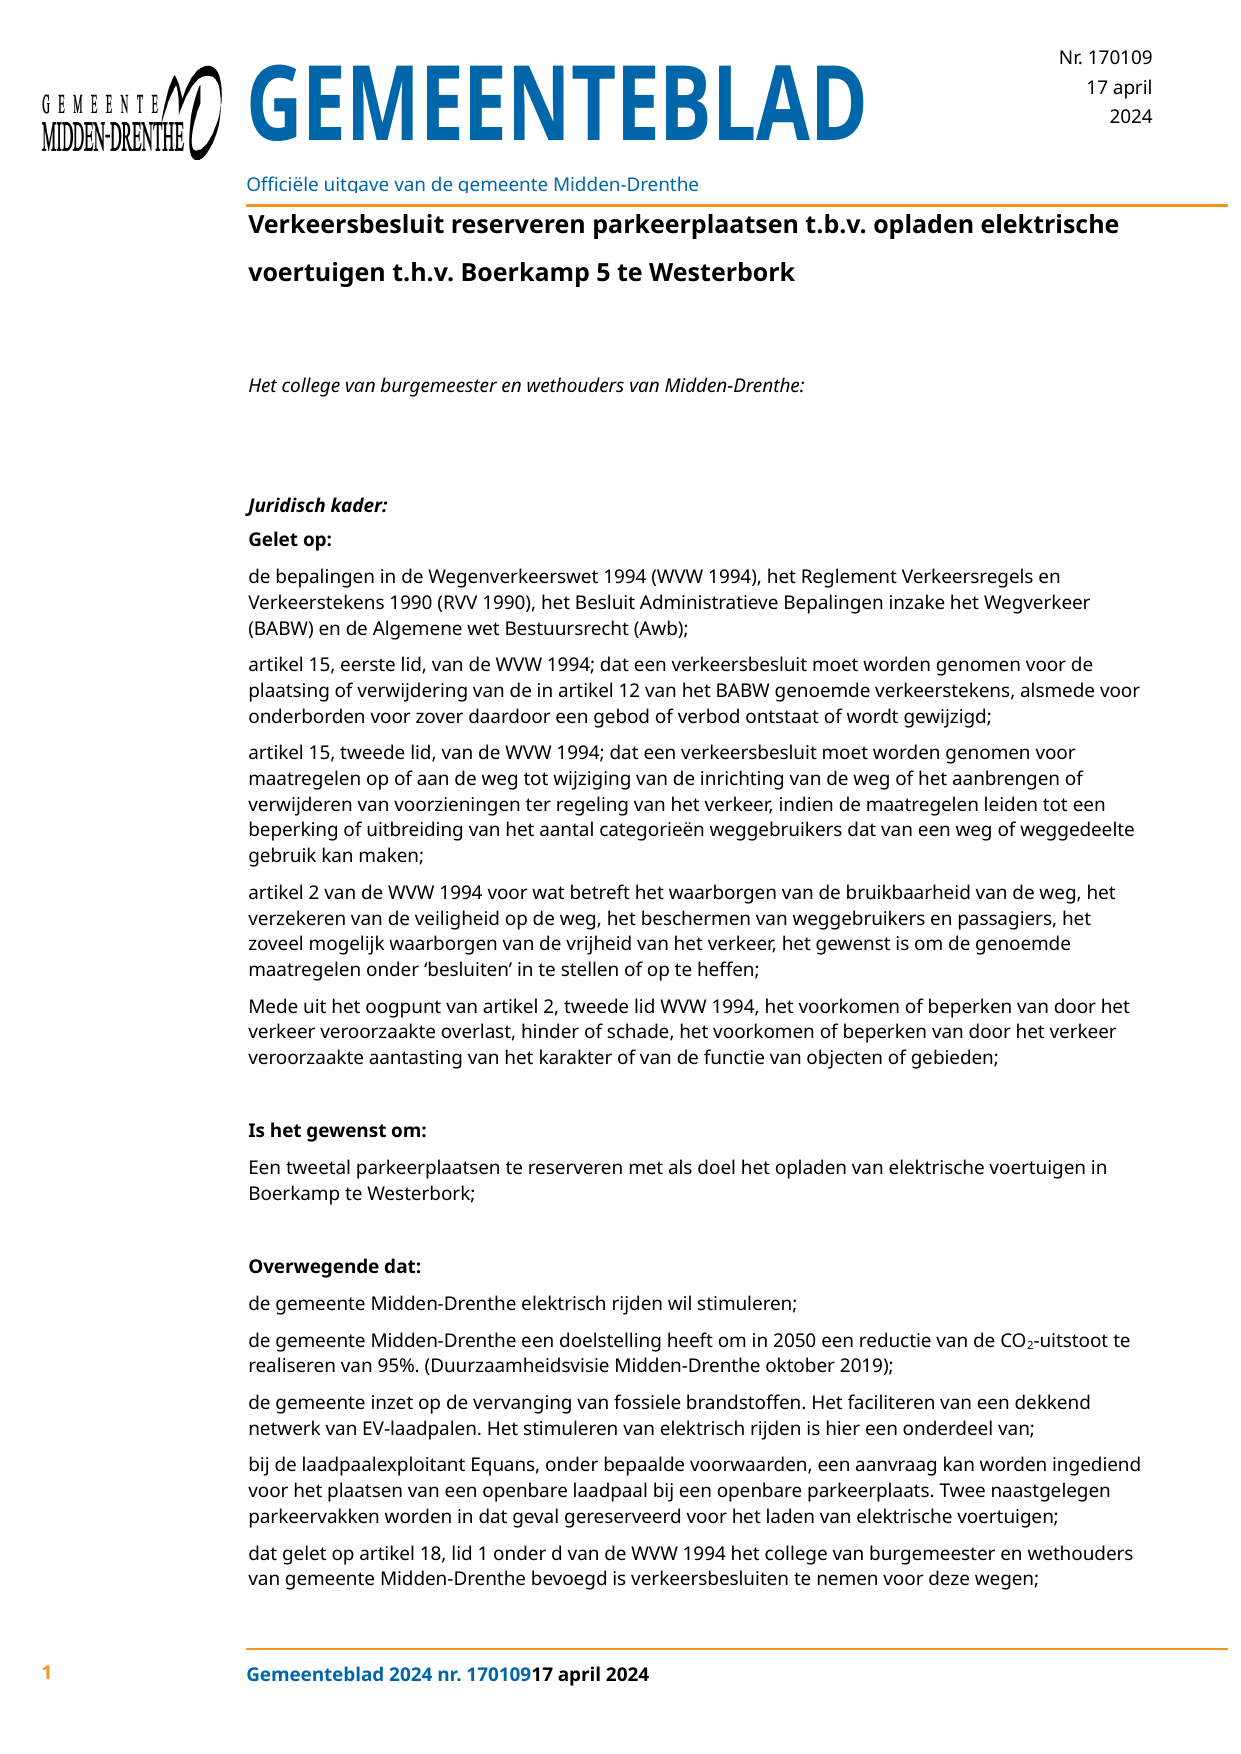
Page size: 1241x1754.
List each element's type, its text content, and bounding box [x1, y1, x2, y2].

text de bepalingen in de Wegenverkeerswet 1994 (WVW 1994), het Reglement Verkeersregels en Verkeerstekens 1990 (RVV 1990), het Besluit Administratieve Bepalingen inzake het Wegverkeer (BABW) en de Algemene wet Bestuursrecht (Awb); [248, 563, 1152, 640]
text Overwegende dat: [248, 1253, 1152, 1279]
text bij de laadpaalexploitant Equans, onder bepaalde voorwaarden, een aanvraag kan worden ingediend voor het plaatsen van een openbare laadpaal bij een openbare parkeerplaats. Twee naastgelegen parkeervakken worden in dat geval gereserveerd voor het laden van elektrische voertuigen; [248, 1452, 1152, 1529]
text artikel 2 van de WVW 1994 voor wat betreft het waarborgen van de bruikbaarheid van de weg, het verzekeren van de veiligheid op de weg, het beschermen van weggebruikers en passagiers, het zoveel mogelijk waarborgen van de vrijheid van het verkeer, het gewenst is om de genoemde maatregelen onder ‘besluiten’ in te stellen of op te heffen; [248, 879, 1152, 982]
text dat gelet op artikel 18, lid 1 onder d van de WVW 1994 het college van burgemeester en wethouders van gemeente Midden-Drenthe bevoegd is verkeersbesluiten te nemen voor deze wegen; [248, 1540, 1152, 1591]
text de gemeente Midden-Drenthe elektrisch rijden wil stimuleren; [248, 1290, 1152, 1316]
text Juridisch kader: [248, 492, 1152, 518]
text artikel 15, eerste lid, van de WVW 1994; dat een verkeersbesluit moet worden genomen voor de plaatsing of verwijdering van de in artikel 12 van het BABW genoemde verkeerstekens, alsmede voor onderborden voor zover daardoor een gebod of verbod ontstaat of wordt gewijzigd; [248, 651, 1152, 728]
text Verkeersbesluit reserveren parkeerplaatsen t.b.v. opladen elektrische voertuigen t.h.v. Boerkamp 5 te Westerbork [248, 207, 1152, 288]
text Een tweetal parkeerplaatsen te reserveren met als doel het opladen van elektrische voertuigen in Boerkamp te Westerbork; [248, 1154, 1152, 1206]
text artikel 15, tweede lid, van de WVW 1994; dat een verkeersbesluit moet worden genomen voor maatregelen op of aan de weg tot wijziging van de inrichting van de weg of het aanbrengen of verwijderen van voorzieningen ter regeling van het verkeer, indien de maatregelen leiden tot een beperking of uitbreiding van het aantal categorieën weggebruikers dat van een weg of weggedeelte gebruik kan maken; [248, 739, 1152, 868]
text Mede uit het oogpunt van artikel 2, tweede lid WVW 1994, het voorkomen of beperken van door het verkeer veroorzaakte overlast, hinder of schade, het voorkomen of beperken van door het verkeer veroorzaakte aantasting van het karakter of van de functie van objecten of gebieden; [248, 993, 1152, 1070]
text Is het gewenst om: [248, 1118, 1152, 1143]
text Het college van burgemeester en wethouders van Midden-Drenthe: [248, 372, 1152, 398]
picture [41, 47, 231, 172]
text de gemeente Midden-Drenthe een doelstelling heeft om in 2050 een reductie van de CO2-uitstoot te realiseren van 95%. (Duurzaamheidsvisie Midden-Drenthe oktober 2019); [248, 1327, 1152, 1378]
text de gemeente inzet op de vervanging van fossiele brandstoffen. Het faciliteren van een dekkend netwerk van EV-laadpalen. Het stimuleren van elektrisch rijden is hier een onderdeel van; [248, 1389, 1152, 1441]
text Gelet op: [248, 527, 1152, 552]
